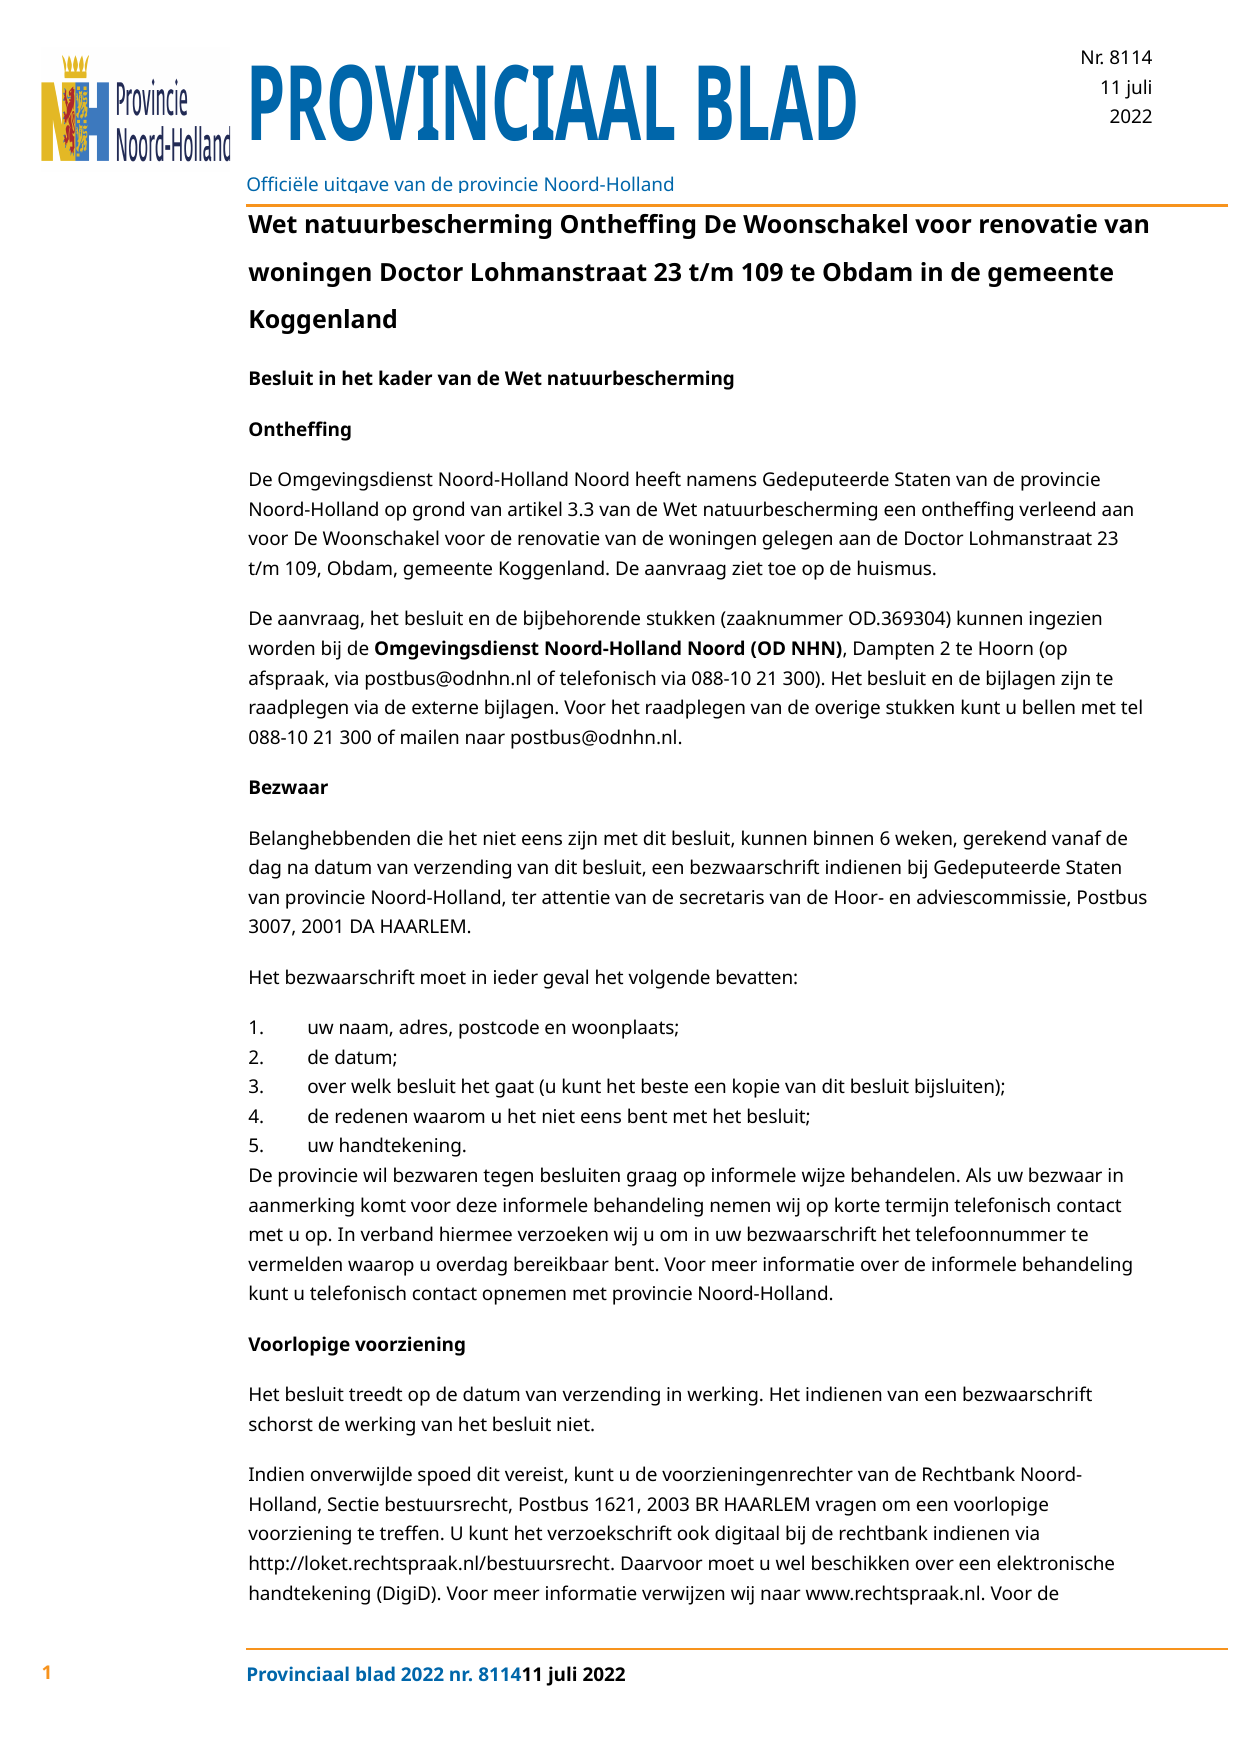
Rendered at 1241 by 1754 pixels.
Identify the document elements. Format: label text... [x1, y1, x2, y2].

list uw handtekening. [248, 1133, 1152, 1158]
text Bezwaar [248, 774, 1152, 800]
text Ontheffing [248, 416, 1152, 442]
text Het bezwaarschrift moet in ieder geval het volgende bevatten: [248, 964, 1152, 989]
text Voorlopige voorziening [248, 1331, 1152, 1357]
list de datum; [248, 1044, 1152, 1069]
list de redenen waarom u het niet eens bent met het besluit; [248, 1103, 1152, 1129]
list over welk besluit het gaat (u kunt het beste een kopie van dit besluit bijsluiten); [248, 1073, 1152, 1099]
text Belanghebbenden die het niet eens zijn met dit besluit, kunnen binnen 6 weken, gerekend vanaf de dag na datum van verzending van dit besluit, een bezwaarschrift indienen bij Gedeputeerde Staten van provincie Noord-Holland, ter attentie van de secretaris van de Hoor- en adviescommissie, Postbus 3007, 2001 DA HAARLEM. [248, 825, 1152, 939]
list uw naam, adres, postcode en woonplaats; [248, 1014, 1152, 1040]
text De provincie wil bezwaren tegen besluiten graag op informele wijze behandelen. Als uw bezwaar in aanmerking komt voor deze informele behandeling nemen wij op korte termijn telefonisch contact met u op. In verband hiermee verzoeken wij u om in uw bezwaarschrift het telefoonnummer te vermelden waarop u overdag bereikbaar bent. Voor meer informatie over de informele behandeling kunt u telefonisch contact opnemen met provincie Noord-Holland. [248, 1162, 1152, 1306]
text De Omgevingsdienst Noord-Holland Noord heeft namens Gedeputeerde Staten van de provincie Noord-Holland op grond van artikel 3.3 van de Wet natuurbescherming een ontheffing verleend aan voor De Woonschakel voor de renovatie van de woningen gelegen aan de Doctor Lohmanstraat 23 t/m 109, Obdam, gemeente Koggenland. De aanvraag ziet toe op de huismus. [248, 466, 1152, 581]
text Het besluit treedt op de datum van verzending in werking. Het indienen van een bezwaarschrift schorst de werking van het besluit niet. [248, 1381, 1152, 1437]
text De aanvraag, het besluit en de bijbehorende stukken (zaaknummer OD.369304) kunnen ingezien worden bij de Omgevingsdienst Noord-Holland Noord (OD NHN), Dampten 2 te Hoorn (op afspraak, via postbus@odnhn.nl of telefonisch via 088-10 21 300). Het besluit en de bijlagen zijn te raadplegen via de externe bijlagen. Voor het raadplegen van de overige stukken kunt u bellen met tel 088-10 21 300 of mailen naar postbus@odnhn.nl. [248, 606, 1152, 749]
text Besluit in het kader van de Wet natuurbescherming [248, 366, 1152, 391]
text Wet natuurbescherming Ontheffing De Woonschakel voor renovatie van woningen Doctor Lohmanstraat 23 t/m 109 te Obdam in de gemeente Koggenland [248, 207, 1152, 336]
text Indien onverwijlde spoed dit vereist, kunt u de voorzieningenrechter van de Rechtbank Noord-Holland, Sectie bestuursrecht, Postbus 1621, 2003 BR HAARLEM vragen om een voorlopige voorziening te treffen. U kunt het verzoekschrift ook digitaal bij de rechtbank indienen via http://loket.rechtspraak.nl/bestuursrecht. Daarvoor moet u wel beschikken over een elektronische handtekening (DigiD). Voor meer informatie verwijzen wij naar www.rechtspraak.nl. Voor de [248, 1461, 1152, 1605]
picture [41, 47, 231, 172]
